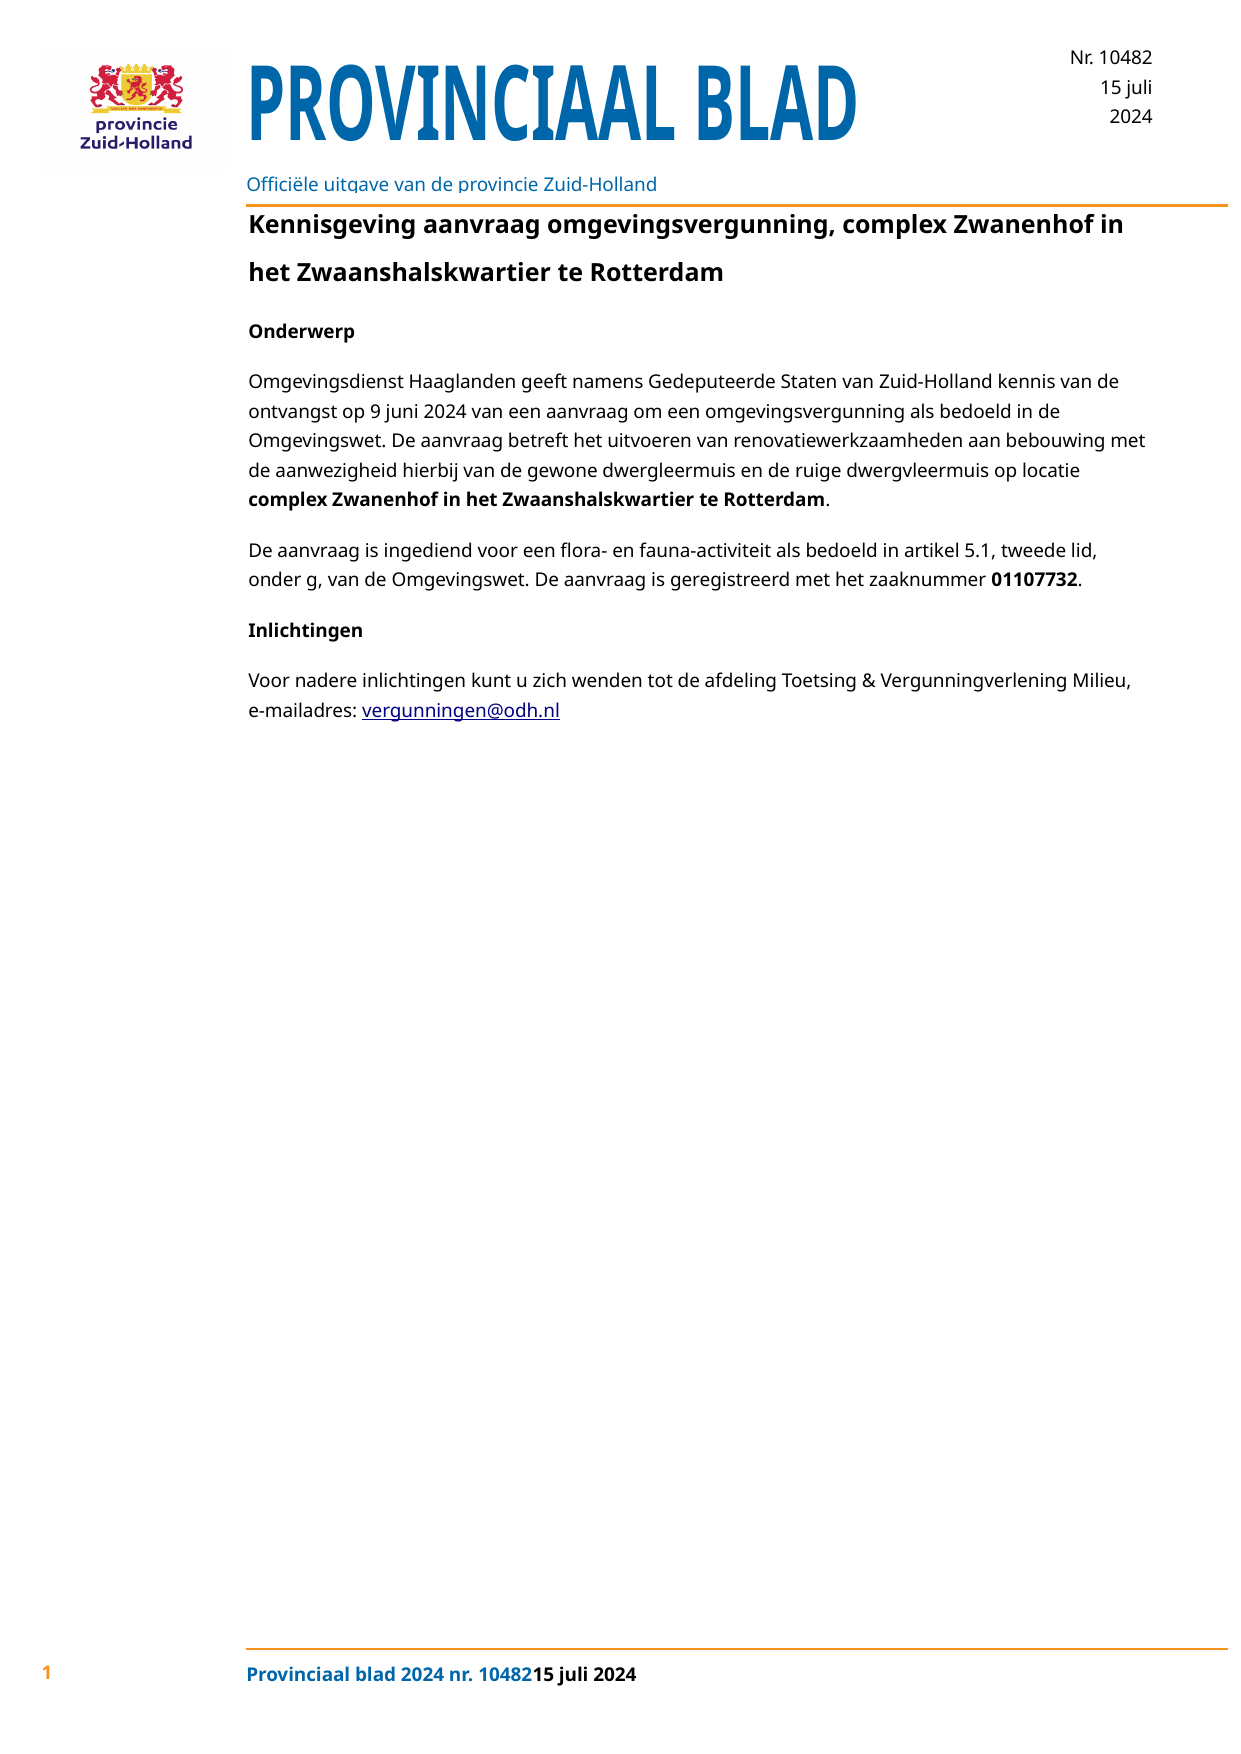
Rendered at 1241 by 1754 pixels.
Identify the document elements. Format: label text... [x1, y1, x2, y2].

text Voor nadere inlichtingen kunt u zich wenden tot de afdeling Toetsing & Vergunningverlening Milieu, e-mailadres: vergunningen@odh.nl [248, 667, 1152, 723]
text De aanvraag is ingediend voor een flora- en fauna-activiteit als bedoeld in artikel 5.1, tweede lid, onder g, van de Omgevingswet. De aanvraag is geregistreerd met het zaaknummer 01107732. [248, 537, 1152, 592]
text Omgevingsdienst Haaglanden geeft namens Gedeputeerde Staten van Zuid-Holland kennis van de ontvangst op 9 juni 2024 van een aanvraag om een omgevingsvergunning als bedoeld in de Omgevingswet. De aanvraag betreft het uitvoeren van renovatiewerkzaamheden aan bebouwing met de aanwezigheid hierbij van de gewone dwergleermuis en de ruige dwergvleermuis op locatie complex Zwanenhof in het Zwaanshalskwartier te Rotterdam. [248, 368, 1152, 512]
text Kennisgeving aanvraag omgevingsvergunning, complex Zwanenhof in het Zwaanshalskwartier te Rotterdam [248, 207, 1152, 288]
text Onderwerp [248, 318, 1152, 344]
text Inlichtingen [248, 617, 1152, 643]
picture [41, 47, 231, 172]
